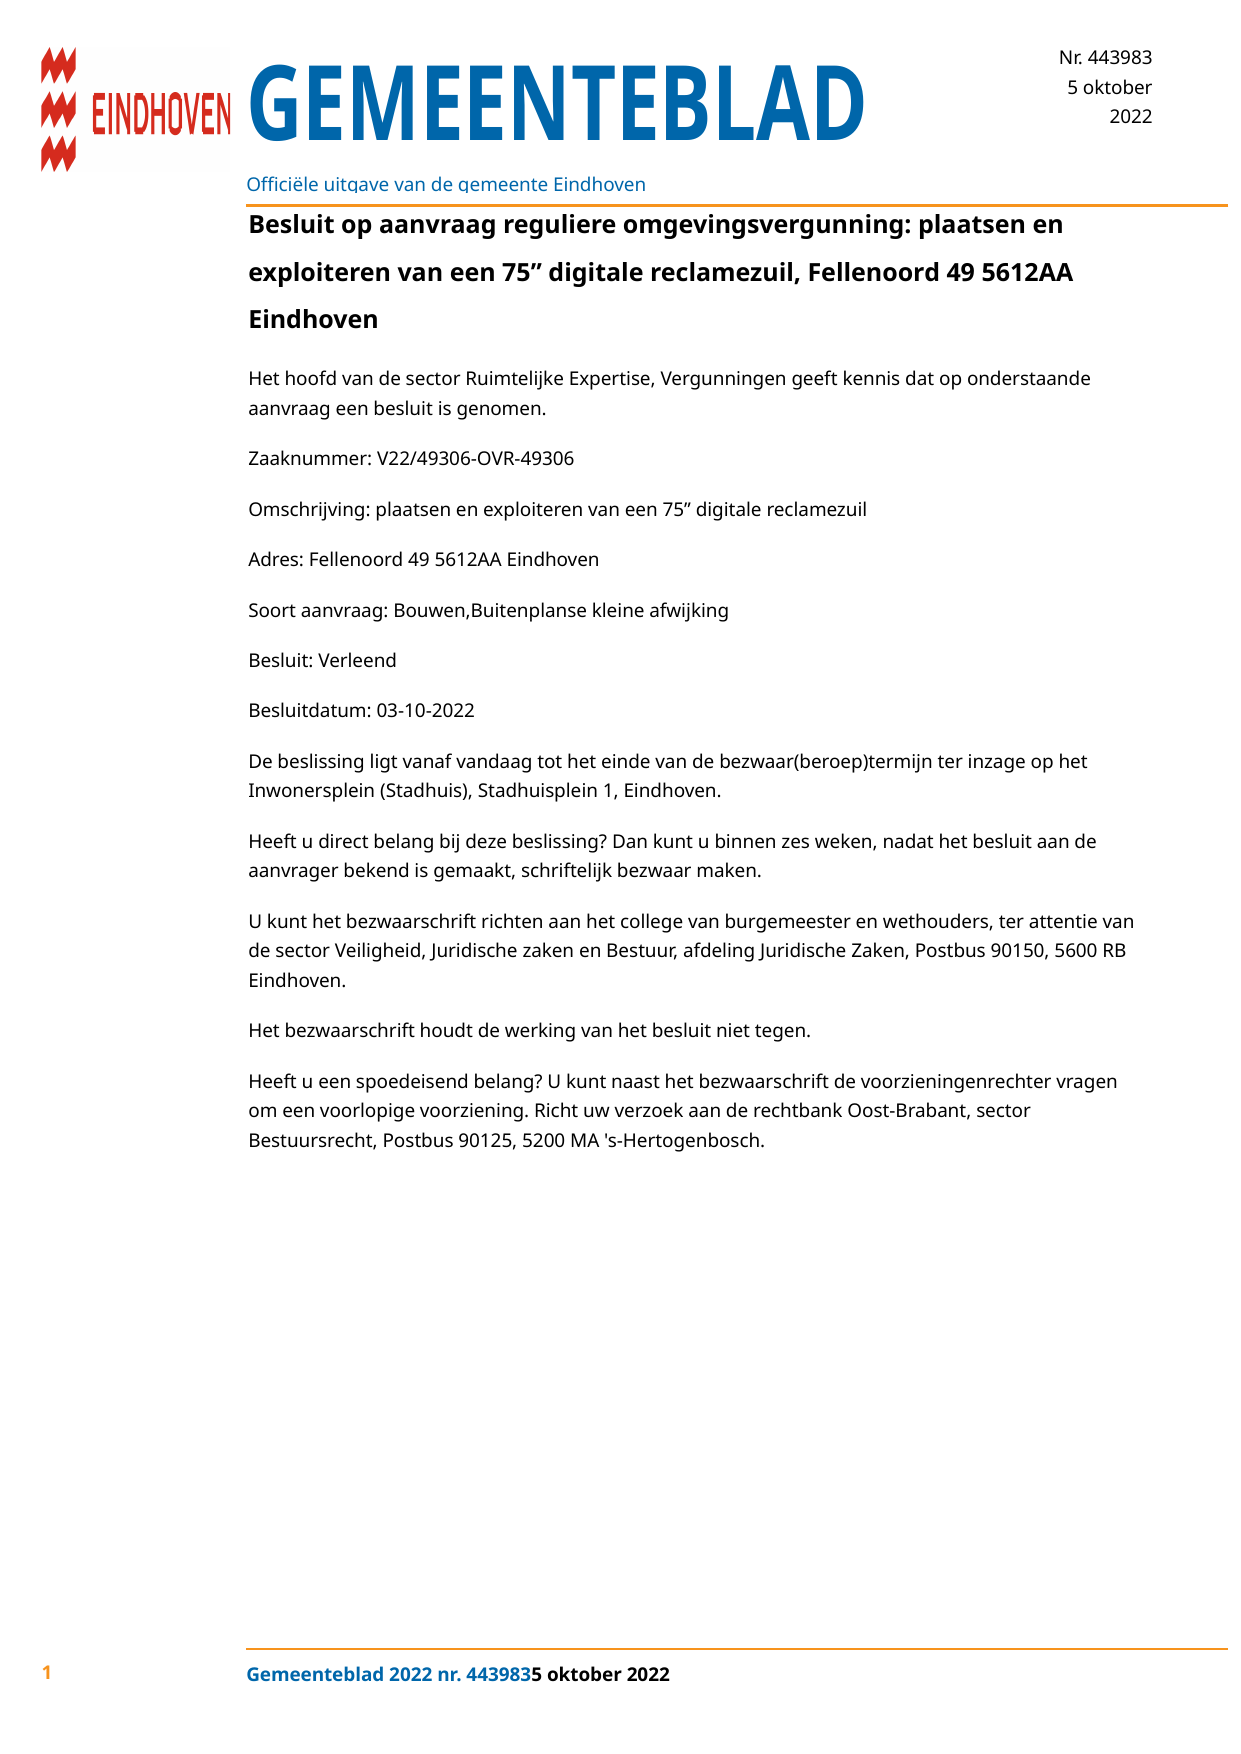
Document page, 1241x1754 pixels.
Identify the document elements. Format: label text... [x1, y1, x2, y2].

text Heeft u direct belang bij deze beslissing? Dan kunt u binnen zes weken, nadat het besluit aan de aanvrager bekend is gemaakt, schriftelijk bezwaar maken. [248, 828, 1152, 883]
text Omschrijving: plaatsen en exploiteren van een 75” digitale reclamezuil [248, 496, 1152, 522]
text Het bezwaarschrift houdt de werking van het besluit niet tegen. [248, 1018, 1152, 1043]
picture [41, 47, 231, 172]
text De beslissing ligt vanaf vandaag tot het einde van de bezwaar(beroep)termijn ter inzage op het Inwonersplein (Stadhuis), Stadhuisplein 1, Eindhoven. [248, 748, 1152, 803]
text Het hoofd van de sector Ruimtelijke Expertise, Vergunningen geeft kennis dat op onderstaande aanvraag een besluit is genomen. [248, 366, 1152, 421]
text Besluit op aanvraag reguliere omgevingsvergunning: plaatsen en exploiteren van een 75” digitale reclamezuil, Fellenoord 49 5612AA Eindhoven [248, 207, 1152, 336]
text Zaaknummer: V22/49306-OVR-49306 [248, 446, 1152, 471]
text U kunt het bezwaarschrift richten aan het college van burgemeester en wethouders, ter attentie van de sector Veiligheid, Juridische zaken en Bestuur, afdeling Juridische Zaken, Postbus 90150, 5600 RB Eindhoven. [248, 908, 1152, 993]
text Besluitdatum: 03-10-2022 [248, 698, 1152, 723]
text Besluit: Verleend [248, 647, 1152, 673]
text Heeft u een spoedeisend belang? U kunt naast het bezwaarschrift de voorzieningenrechter vragen om een voorlopige voorziening. Richt uw verzoek aan de rechtbank Oost-Brabant, sector Bestuursrecht, Postbus 90125, 5200 MA 's-Hertogenbosch. [248, 1068, 1152, 1153]
text Adres: Fellenoord 49 5612AA Eindhoven [248, 546, 1152, 572]
text Soort aanvraag: Bouwen,Buitenplanse kleine afwijking [248, 597, 1152, 622]
